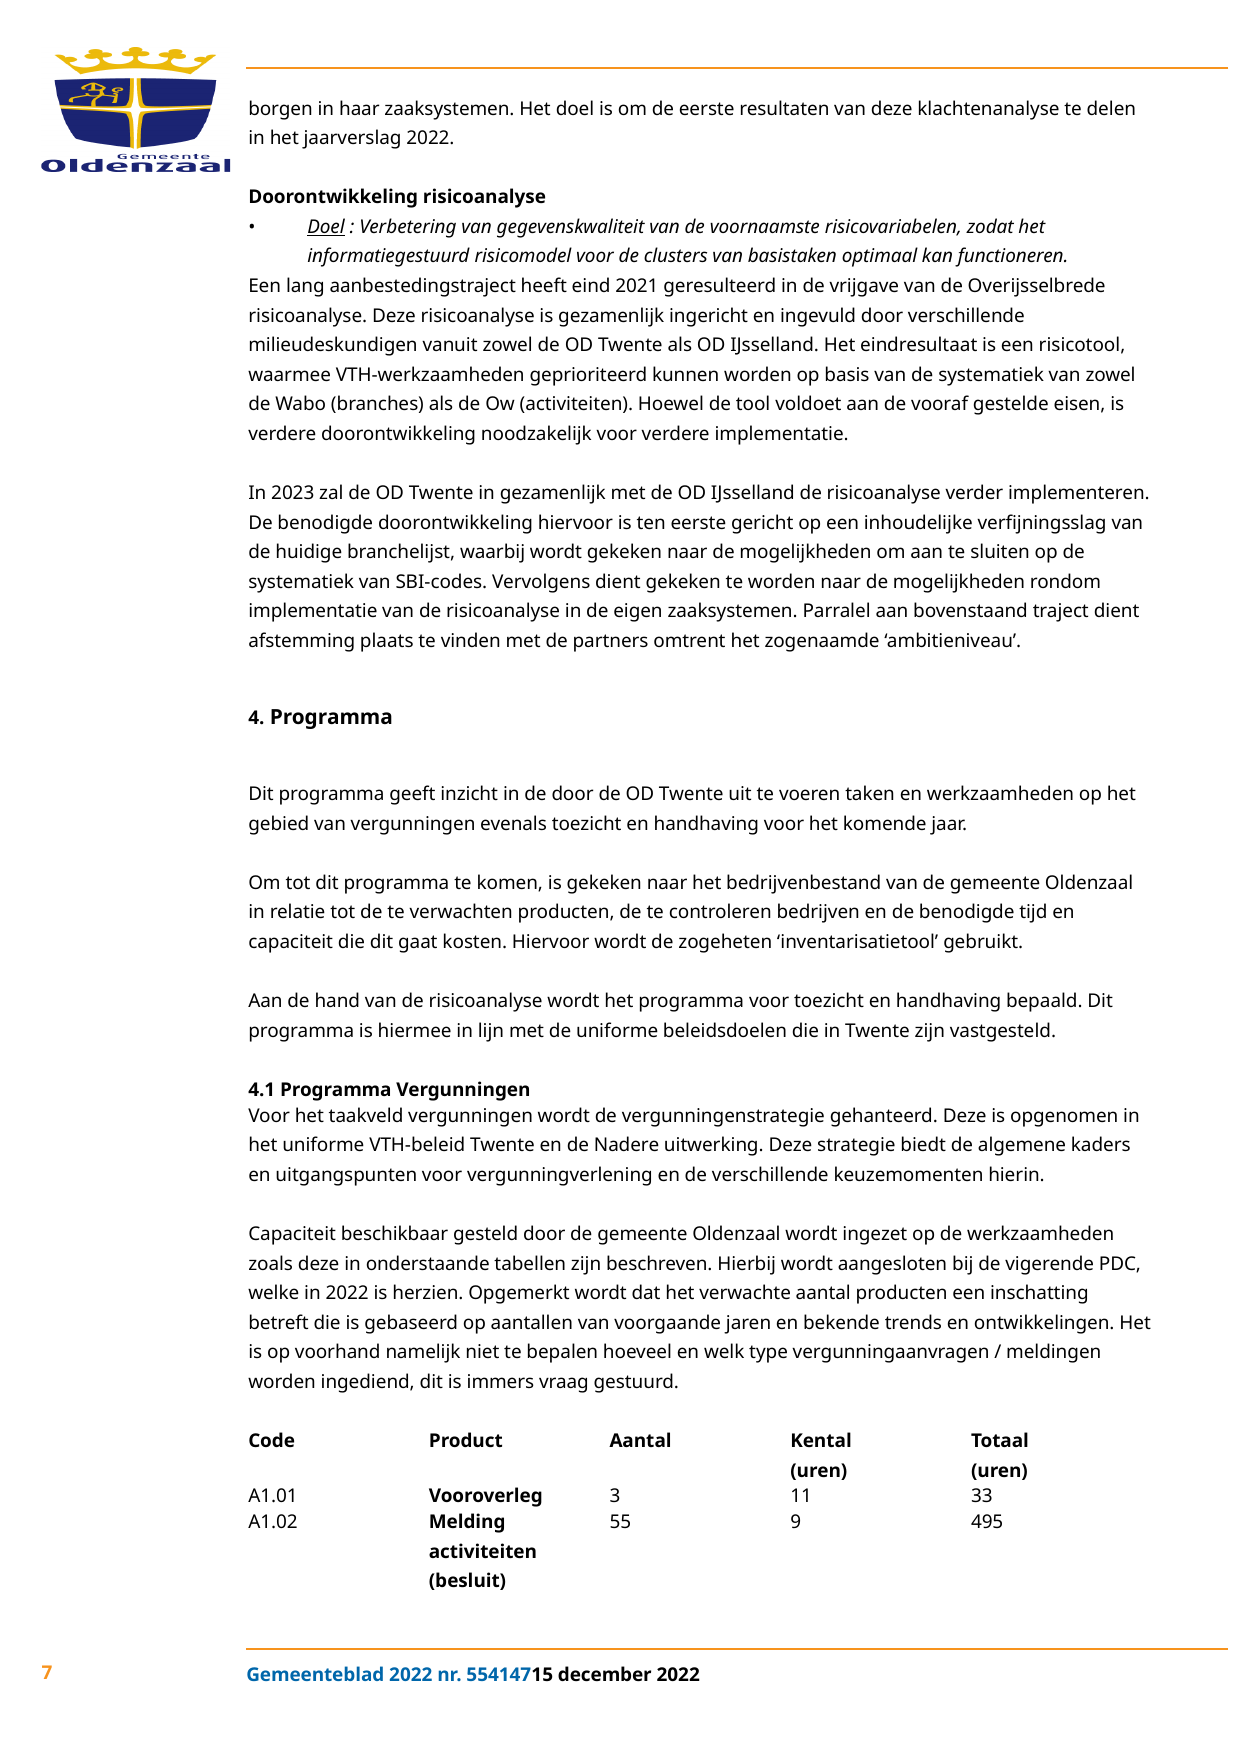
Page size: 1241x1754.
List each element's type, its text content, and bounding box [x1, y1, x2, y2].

text In 2023 zal de OD Twente in gezamenlijk met de OD IJsselland de risicoanalyse verder implementeren. De benodigde doorontwikkeling hiervoor is ten eerste gericht op een inhoudelijke verfijningsslag van de huidige branchelijst, waarbij wordt gekeken naar de mogelijkheden om aan te sluiten op de systematiek van SBI-codes. Vervolgens dient gekeken te worden naar de mogelijkheden rondom implementatie van de risicoanalyse in de eigen zaaksystemen. Parralel aan bovenstaand traject dient afstemming plaats te vinden met de partners omtrent het zogenaamde ‘ambitieniveau’. [248, 479, 1152, 653]
table_cell 9 [790, 1508, 971, 1593]
text 4. Programma [248, 702, 1152, 731]
table_cell 495 [971, 1508, 1152, 1593]
text Doorontwikkeling risicoanalyse [248, 183, 1152, 209]
table_cell Melding activiteiten (besluit) [429, 1508, 609, 1593]
table_cell 33 [971, 1483, 1152, 1508]
table_cell 11 [790, 1483, 971, 1508]
text Aan de hand van de risicoanalyse wordt het programma voor toezicht en handhaving bepaald. Dit programma is hiermee in lijn met de uniforme beleidsdoelen die in Twente zijn vastgesteld. [248, 987, 1152, 1043]
text Capaciteit beschikbaar gesteld door de gemeente Oldenzaal wordt ingezet op de werkzaamheden zoals deze in onderstaande tabellen zijn beschreven. Hierbij wordt aangesloten bij de vigerende PDC, welke in 2022 is herzien. Opgemerkt wordt dat het verwachte aantal producten een inschatting betreft die is gebaseerd op aantallen van voorgaande jaren en bekende trends en ontwikkelingen. Het is op voorhand namelijk niet te bepalen hoeveel en welk type vergunningaanvragen / meldingen worden ingediend, dit is immers vraag gestuurd. [248, 1220, 1152, 1394]
text Voor het taakveld vergunningen wordt de vergunningenstrategie gehanteerd. Deze is opgenomen in het uniforme VTH-beleid Twente en de Nadere uitwerking. Deze strategie biedt de algemene kaders en uitgangspunten voor vergunningverlening en de verschillende keuzemomenten hierin. [248, 1102, 1152, 1187]
list Doel : Verbetering van gegevenskwaliteit van de voornaamste risicovariabelen, zodat het informatiegestuurd risicomodel voor de clusters van basistaken optimaal kan functioneren. [248, 213, 1152, 268]
table_header Product [429, 1427, 609, 1483]
table_cell A1.02 [248, 1508, 429, 1593]
table_header Totaal (uren) [971, 1427, 1152, 1483]
table_cell 55 [609, 1508, 790, 1593]
table_cell Vooroverleg [429, 1483, 609, 1508]
table_header Aantal [609, 1427, 790, 1483]
table_header Code [248, 1427, 429, 1483]
text Dit programma geeft inzicht in de door de OD Twente uit te voeren taken en werkzaamheden op het gebied van vergunningen evenals toezicht en handhaving voor het komende jaar. [248, 780, 1152, 836]
text Om tot dit programma te komen, is gekeken naar het bedrijvenbestand van de gemeente Oldenzaal in relatie tot de te verwachten producten, de te controleren bedrijven en de benodigde tijd en capaciteit die dit gaat kosten. Hiervoor wordt de zogeheten ‘inventarisatietool’ gebruikt. [248, 869, 1152, 954]
text borgen in haar zaaksystemen. Het doel is om de eerste resultaten van deze klachtenanalyse te delen in het jaarverslag 2022. [248, 95, 1152, 150]
table_cell A1.01 [248, 1483, 429, 1508]
text 4.1 Programma Vergunningen [248, 1076, 1152, 1102]
table_cell 3 [609, 1483, 790, 1508]
table_header Kental (uren) [790, 1427, 971, 1483]
picture [41, 47, 231, 172]
text Een lang aanbestedingstraject heeft eind 2021 geresulteerd in de vrijgave van de Overijsselbrede risicoanalyse. Deze risicoanalyse is gezamenlijk ingericht en ingevuld door verschillende milieudeskundigen vanuit zowel de OD Twente als OD IJsselland. Het eindresultaat is een risicotool, waarmee VTH-werkzaamheden geprioriteerd kunnen worden op basis van de systematiek van zowel de Wabo (branches) als de Ow (activiteiten). Hoewel de tool voldoet aan de vooraf gestelde eisen, is verdere doorontwikkeling noodzakelijk voor verdere implementatie. [248, 272, 1152, 446]
